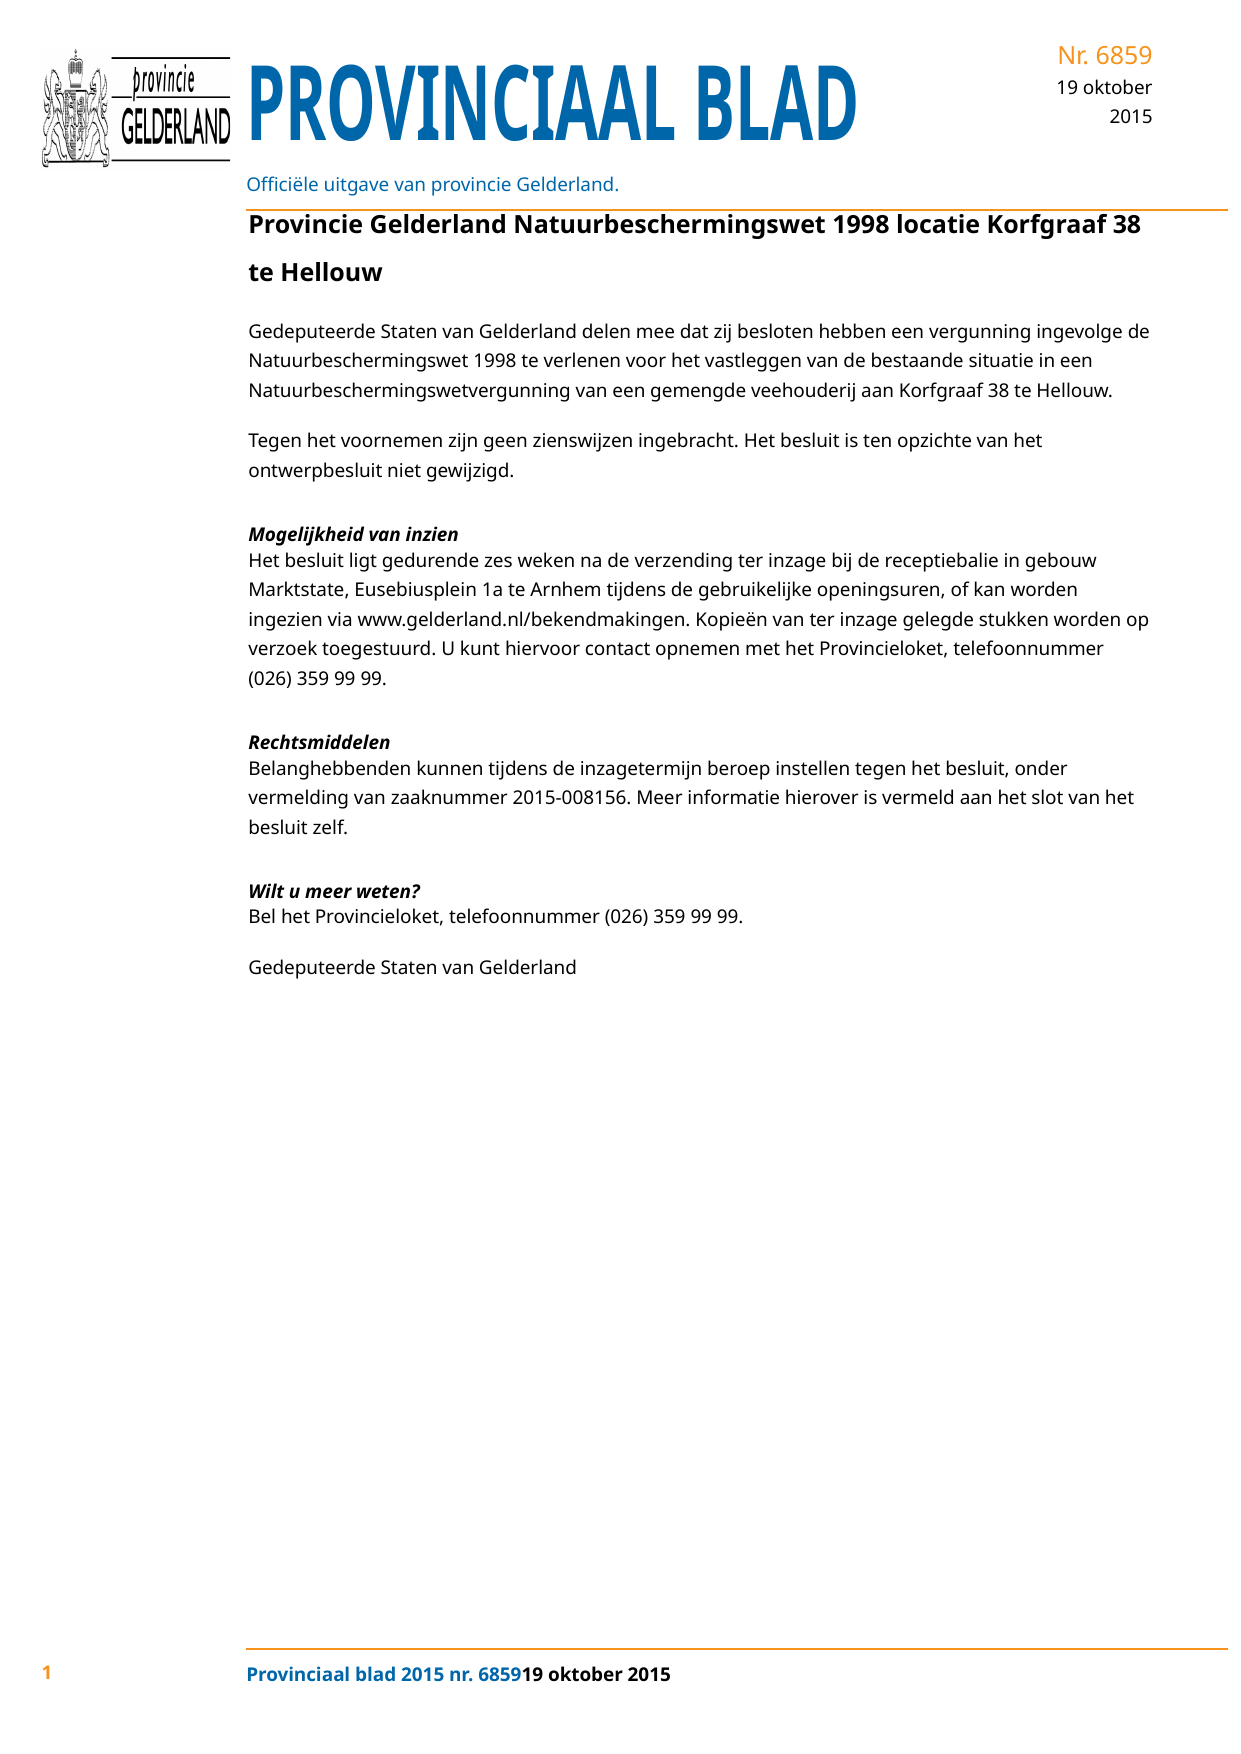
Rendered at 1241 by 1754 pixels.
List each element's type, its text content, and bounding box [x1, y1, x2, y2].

text Tegen het voornemen zijn geen zienswijzen ingebracht. Het besluit is ten opzichte van het ontwerpbesluit niet gewijzigd. [248, 427, 1152, 483]
picture [41, 47, 231, 172]
text Het besluit ligt gedurende zes weken na de verzending ter inzage bij de receptiebalie in gebouw Marktstate, Eusebiusplein 1a te Arnhem tijdens de gebruikelijke openingsuren, of kan worden ingezien via www.gelderland.nl/bekendmakingen. Kopieën van ter inzage gelegde stukken worden op verzoek toegestuurd. U kunt hiervoor contact opnemen met het Provincieloket, telefoonnummer (026) 359 99 99. [248, 547, 1152, 691]
text Wilt u meer weten? [248, 878, 1152, 904]
text Gedeputeerde Staten van Gelderland [248, 954, 1152, 980]
text Provincie Gelderland Natuurbeschermingswet 1998 locatie Korfgraaf 38 te Hellouw [248, 211, 1152, 288]
text Gedeputeerde Staten van Gelderland delen mee dat zij besloten hebben een vergunning ingevolge de Natuurbeschermingswet 1998 te verlenen voor het vastleggen van de bestaande situatie in een Natuurbeschermingswetvergunning van een gemengde veehouderij aan Korfgraaf 38 te Hellouw. [248, 318, 1152, 403]
text Bel het Provincieloket, telefoonnummer (026) 359 99 99. [248, 904, 1152, 929]
text Rechtsmiddelen [248, 729, 1152, 755]
text Mogelijkheid van inzien [248, 521, 1152, 547]
text Belanghebbenden kunnen tijdens de inzagetermijn beroep instellen tegen het besluit, onder vermelding van zaaknummer 2015-008156. Meer informatie hierover is vermeld aan het slot van het besluit zelf. [248, 755, 1152, 840]
